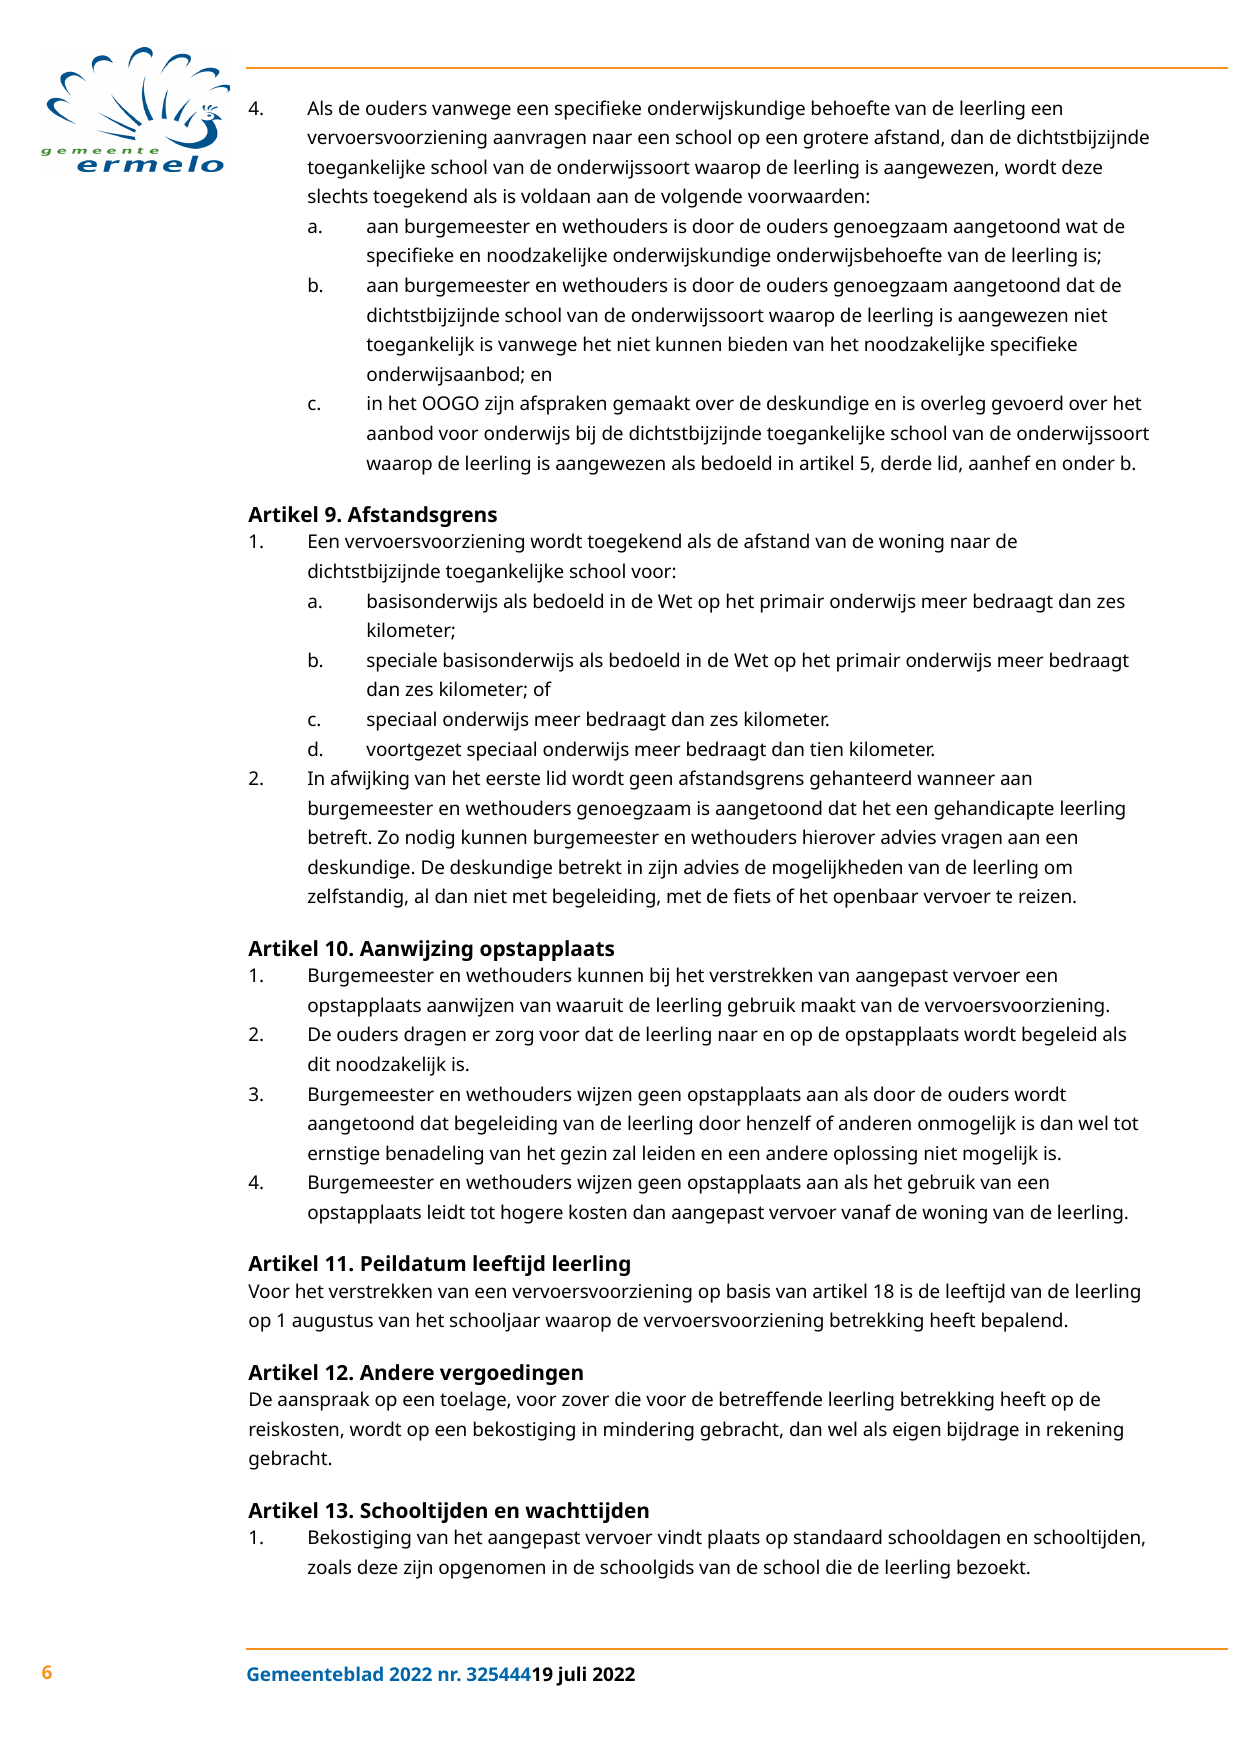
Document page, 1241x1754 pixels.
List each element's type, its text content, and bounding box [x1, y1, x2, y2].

picture [41, 47, 231, 172]
list Burgemeester en wethouders kunnen bij het verstrekken van aangepast vervoer een opstapplaats aanwijzen van waaruit de leerling gebruik maakt van de vervoersvoorziening. [248, 962, 1152, 1018]
text Artikel 10. Aanwijzing opstapplaats [248, 934, 1152, 962]
text Artikel 11. Peildatum leeftijd leerling [248, 1249, 1152, 1278]
list voortgezet speciaal onderwijs meer bedraagt dan tien kilometer. [307, 736, 1152, 761]
list speciale basisonderwijs als bedoeld in de Wet op het primair onderwijs meer bedraagt dan zes kilometer; of [307, 647, 1152, 702]
text Artikel 13. Schooltijden en wachttijden [248, 1496, 1152, 1524]
list in het OOGO zijn afspraken gemaakt over de deskundige en is overleg gevoerd over het aanbod voor onderwijs bij de dichtstbijzijnde toegankelijke school van de onderwijssoort waarop de leerling is aangewezen als bedoeld in artikel 5, derde lid, aanhef en onder b. [307, 391, 1152, 476]
text De aanspraak op een toelage, voor zover die voor de betreffende leerling betrekking heeft op de reiskosten, wordt op een bekostiging in mindering gebracht, dan wel als eigen bijdrage in rekening gebracht. [248, 1386, 1152, 1471]
text Voor het verstrekken van een vervoersvoorziening op basis van artikel 18 is de leeftijd van de leerling op 1 augustus van het schooljaar waarop de vervoersvoorziening betrekking heeft bepalend. [248, 1278, 1152, 1333]
list Burgemeester en wethouders wijzen geen opstapplaats aan als het gebruik van een opstapplaats leidt tot hogere kosten dan aangepast vervoer vanaf de woning van de leerling. [248, 1169, 1152, 1225]
list Een vervoersvoorziening wordt toegekend als de afstand van de woning naar de dichtstbijzijnde toegankelijke school voor: [248, 529, 1152, 584]
list aan burgemeester en wethouders is door de ouders genoegzaam aangetoond wat de specifieke en noodzakelijke onderwijskundige onderwijsbehoefte van de leerling is; [307, 213, 1152, 268]
list basisonderwijs als bedoeld in de Wet op het primair onderwijs meer bedraagt dan zes kilometer; [307, 588, 1152, 643]
text Artikel 9. Afstandsgrens [248, 500, 1152, 529]
list Als de ouders vanwege een specifieke onderwijskundige behoefte van de leerling een vervoersvoorziening aanvragen naar een school op een grotere afstand, dan de dichtstbijzijnde toegankelijke school van de onderwijssoort waarop de leerling is aangewezen, wordt deze slechts toegekend als is voldaan aan de volgende voorwaarden: [248, 95, 1152, 209]
list Burgemeester en wethouders wijzen geen opstapplaats aan als door de ouders wordt aangetoond dat begeleiding van de leerling door henzelf of anderen onmogelijk is dan wel tot ernstige benadeling van het gezin zal leiden en een andere oplossing niet mogelijk is. [248, 1081, 1152, 1166]
list Bekostiging van het aangepast vervoer vindt plaats op standaard schooldagen en schooltijden, zoals deze zijn opgenomen in de schoolgids van de school die de leerling bezoekt. [248, 1524, 1152, 1580]
list speciaal onderwijs meer bedraagt dan zes kilometer. [307, 706, 1152, 732]
list De ouders dragen er zorg voor dat de leerling naar en op de opstapplaats wordt begeleid als dit noodzakelijk is. [248, 1022, 1152, 1077]
text Artikel 12. Andere vergoedingen [248, 1358, 1152, 1386]
list aan burgemeester en wethouders is door de ouders genoegzaam aangetoond dat de dichtstbijzijnde school van de onderwijssoort waarop de leerling is aangewezen niet toegankelijk is vanwege het niet kunnen bieden van het noodzakelijke specifieke onderwijsaanbod; en [307, 272, 1152, 387]
list In afwijking van het eerste lid wordt geen afstandsgrens gehanteerd wanneer aan burgemeester en wethouders genoegzaam is aangetoond dat het een gehandicapte leerling betreft. Zo nodig kunnen burgemeester en wethouders hierover advies vragen aan een deskundige. De deskundige betrekt in zijn advies de mogelijkheden van de leerling om zelfstandig, al dan niet met begeleiding, met de fiets of het openbaar vervoer te reizen. [248, 765, 1152, 909]
